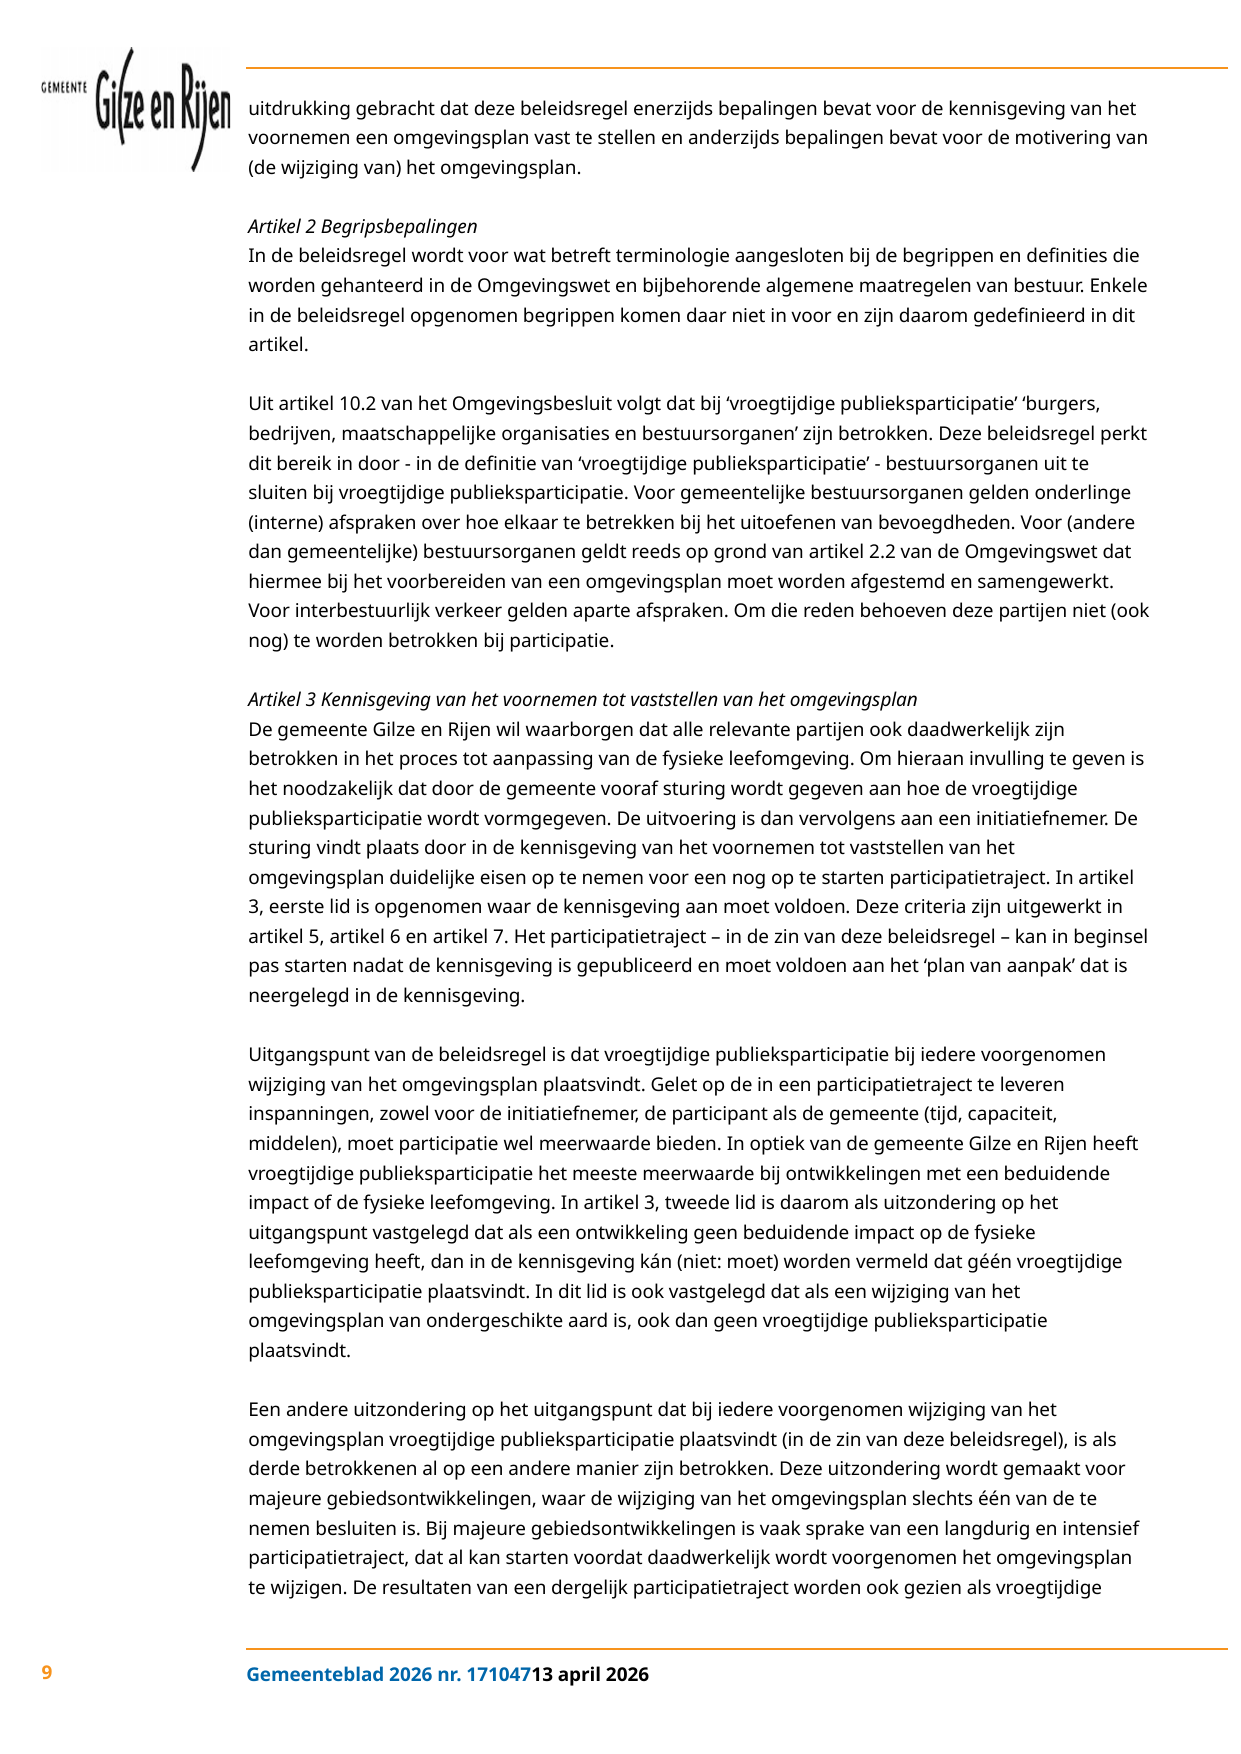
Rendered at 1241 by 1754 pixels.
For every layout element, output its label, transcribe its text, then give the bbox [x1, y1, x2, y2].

text In de beleidsregel wordt voor wat betreft terminologie aangesloten bij de begrippen en definities die worden gehanteerd in de Omgevingswet en bijbehorende algemene maatregelen van bestuur. Enkele in de beleidsregel opgenomen begrippen komen daar niet in voor en zijn daarom gedefinieerd in dit artikel. [248, 243, 1152, 357]
text Uit artikel 10.2 van het Omgevingsbesluit volgt dat bij ‘vroegtijdige publieksparticipatie’ ‘burgers, bedrijven, maatschappelijke organisaties en bestuursorganen’ zijn betrokken. Deze beleidsregel perkt dit bereik in door - in de definitie van ‘vroegtijdige publieksparticipatie’ - bestuursorganen uit te sluiten bij vroegtijdige publieksparticipatie. Voor gemeentelijke bestuursorganen gelden onderlinge (interne) afspraken over hoe elkaar te betrekken bij het uitoefenen van bevoegdheden. Voor (andere dan gemeentelijke) bestuursorganen geldt reeds op grond van artikel 2.2 van de Omgevingswet dat hiermee bij het voorbereiden van een omgevingsplan moet worden afgestemd en samengewerkt. Voor interbestuurlijk verkeer gelden aparte afspraken. Om die reden behoeven deze partijen niet (ook nog) te worden betrokken bij participatie. [248, 391, 1152, 653]
picture [41, 47, 231, 172]
text Artikel 3 Kennisgeving van het voornemen tot vaststellen van het omgevingsplan [248, 686, 1152, 712]
text De gemeente Gilze en Rijen wil waarborgen dat alle relevante partijen ook daadwerkelijk zijn betrokken in het proces tot aanpassing van de fysieke leefomgeving. Om hieraan invulling te geven is het noodzakelijk dat door de gemeente vooraf sturing wordt gegeven aan hoe de vroegtijdige publieksparticipatie wordt vormgegeven. De uitvoering is dan vervolgens aan een initiatiefnemer. De sturing vindt plaats door in de kennisgeving van het voornemen tot vaststellen van het omgevingsplan duidelijke eisen op te nemen voor een nog op te starten participatietraject. In artikel 3, eerste lid is opgenomen waar de kennisgeving aan moet voldoen. Deze criteria zijn uitgewerkt in artikel 5, artikel 6 en artikel 7. Het participatietraject – in de zin van deze beleidsregel – kan in beginsel pas starten nadat de kennisgeving is gepubliceerd en moet voldoen aan het ‘plan van aanpak’ dat is neergelegd in de kennisgeving. [248, 716, 1152, 1008]
text Een andere uitzondering op het uitgangspunt dat bij iedere voorgenomen wijziging van het omgevingsplan vroegtijdige publieksparticipatie plaatsvindt (in de zin van deze beleidsregel), is als derde betrokkenen al op een andere manier zijn betrokken. Deze uitzondering wordt gemaakt voor majeure gebiedsontwikkelingen, waar de wijziging van het omgevingsplan slechts één van de te nemen besluiten is. Bij majeure gebiedsontwikkelingen is vaak sprake van een langdurig en intensief participatietraject, dat al kan starten voordat daadwerkelijk wordt voorgenomen het omgevingsplan te wijzigen. De resultaten van een dergelijk participatietraject worden ook gezien als vroegtijdige [248, 1396, 1152, 1600]
text Artikel 2 Begripsbepalingen [248, 213, 1152, 239]
text Uitgangspunt van de beleidsregel is dat vroegtijdige publieksparticipatie bij iedere voorgenomen wijziging van het omgevingsplan plaatsvindt. Gelet op de in een participatietraject te leveren inspanningen, zowel voor de initiatiefnemer, de participant als de gemeente (tijd, capaciteit, middelen), moet participatie wel meerwaarde bieden. In optiek van de gemeente Gilze en Rijen heeft vroegtijdige publieksparticipatie het meeste meerwaarde bij ontwikkelingen met een beduidende impact of de fysieke leefomgeving. In artikel 3, tweede lid is daarom als uitzondering op het uitgangspunt vastgelegd dat als een ontwikkeling geen beduidende impact op de fysieke leefomgeving heeft, dan in de kennisgeving kán (niet: moet) worden vermeld dat géén vroegtijdige publieksparticipatie plaatsvindt. In dit lid is ook vastgelegd dat als een wijziging van het omgevingsplan van ondergeschikte aard is, ook dan geen vroegtijdige publieksparticipatie plaatsvindt. [248, 1041, 1152, 1363]
text uitdrukking gebracht dat deze beleidsregel enerzijds bepalingen bevat voor de kennisgeving van het voornemen een omgevingsplan vast te stellen en anderzijds bepalingen bevat voor de motivering van (de wijziging van) het omgevingsplan. [248, 95, 1152, 180]
